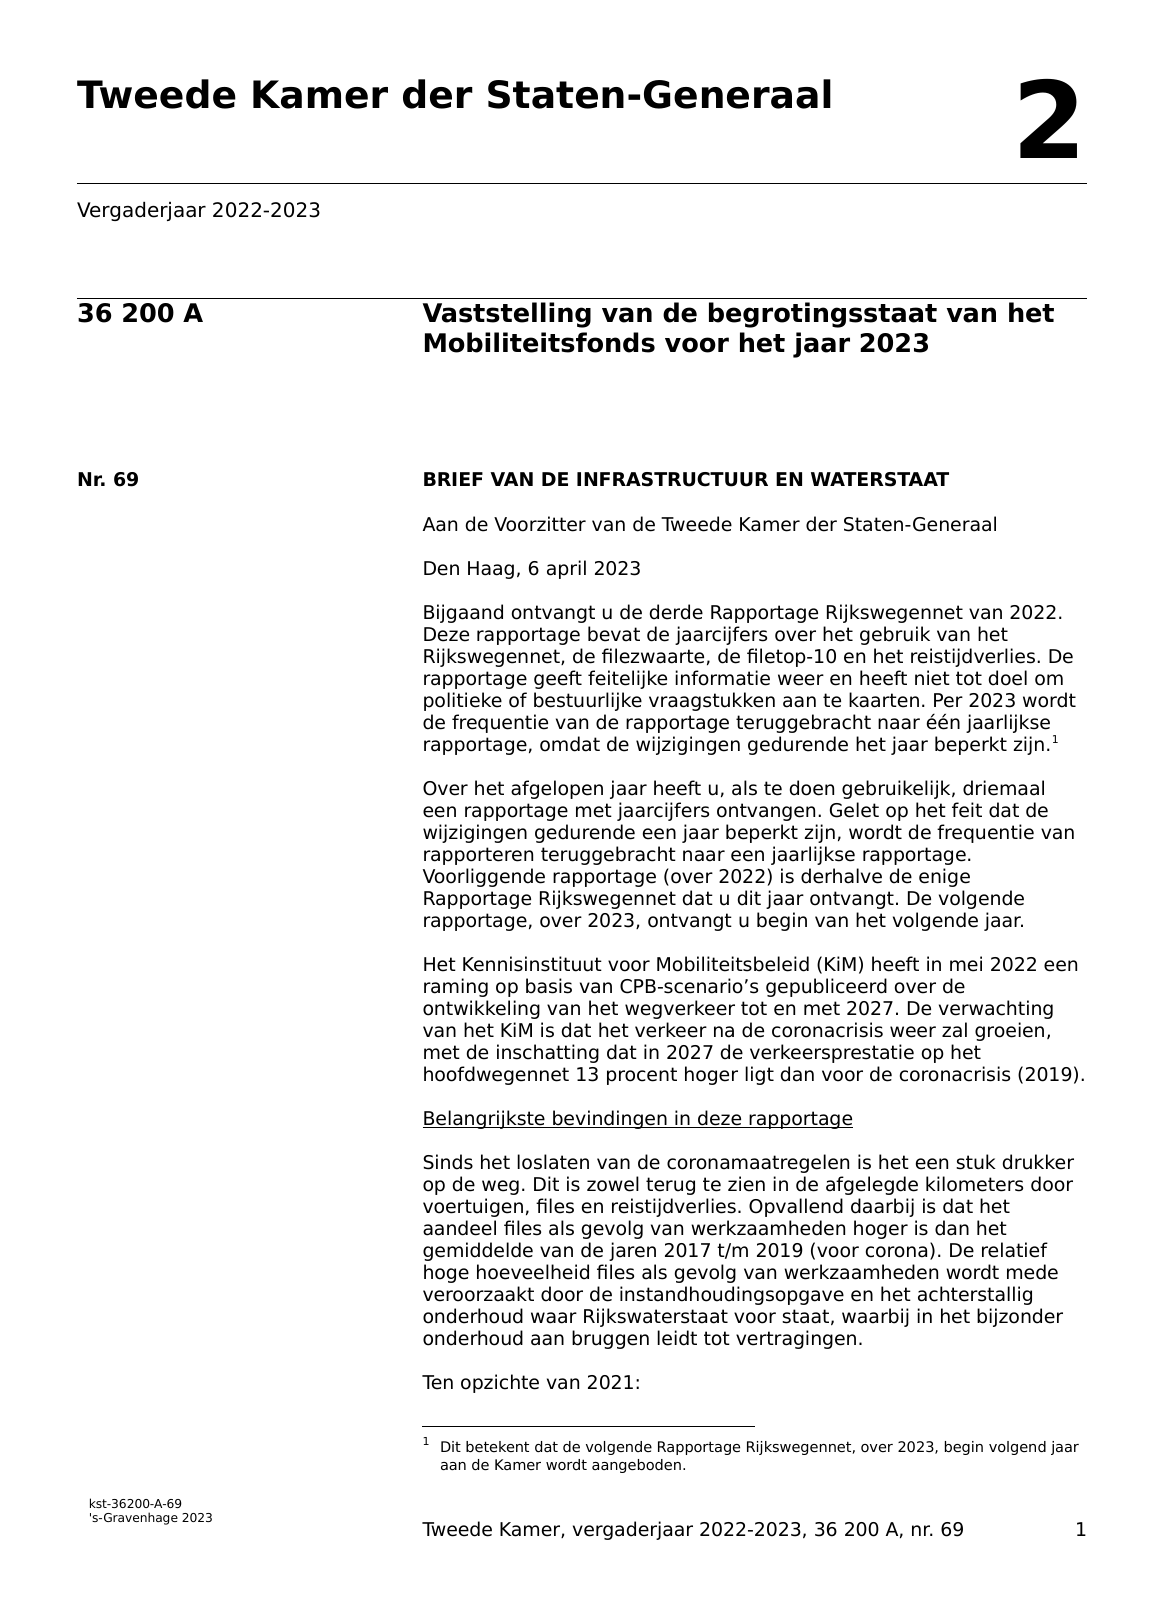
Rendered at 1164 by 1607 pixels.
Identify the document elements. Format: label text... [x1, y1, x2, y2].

text Bijgaand ontvangt u de derde Rapportage Rijkswegennet van 2022. Deze rapportage bevat de jaarcijfers over het gebruik van het Rijkswegennet, de filezwaarte, de filetop-10 en het reistijdverlies. De rapportage geeft feitelijke informatie weer en heeft niet tot doel om politieke of bestuurlijke vraagstukken aan te kaarten. Per 2023 wordt de frequentie van de rapportage teruggebracht naar één jaarlijkse rapportage, omdat de wijzigingen gedurende het jaar beperkt zijn. [422, 602, 1087, 756]
text Over het afgelopen jaar heeft u, als te doen gebruikelijk, driemaal een rapportage met jaarcijfers ontvangen. Gelet op het feit dat de wijzigingen gedurende een jaar beperkt zijn, wordt de frequentie van rapporteren teruggebracht naar een jaarlijkse rapportage. Voorliggende rapportage (over 2022) is derhalve de enige Rapportage Rijkswegennet dat u dit jaar ontvangt. De volgende rapportage, over 2023, ontvangt u begin van het volgende jaar. [422, 778, 1087, 932]
text Ten opzichte van 2021: [422, 1372, 1087, 1394]
text kst-36200-A-69 [88, 1497, 323, 1511]
table_header 2 [886, 59, 1087, 183]
text Den Haag, 6 april 2023 [422, 558, 1087, 580]
subtitle Belangrijkste bevindingen in deze rapportage [422, 1108, 1087, 1130]
subtitle 36 200 A Vaststelling van de begrotingsstaat van het Mobiliteitsfonds voor het jaar 2023 [77, 299, 1087, 358]
text Sinds het loslaten van de coronamaatregelen is het een stuk drukker op de weg. Dit is zowel terug te zien in de afgelegde kilometers door voertuigen, files en reistijdverlies. Opvallend daarbij is dat het aandeel files als gevolg van werkzaamheden hoger is dan het gemiddelde van de jaren 2017 t/m 2019 (voor corona). De relatief hoge hoeveelheid files als gevolg van werkzaamheden wordt mede veroorzaakt door de instandhoudingsopgave en het achterstallig onderhoud waar Rijkswaterstaat voor staat, waarbij in het bijzonder onderhoud aan bruggen leidt tot vertragingen. [422, 1152, 1087, 1350]
subtitle Nr. 69 BRIEF VAN DE INFRASTRUCTUUR EN WATERSTAAT [77, 469, 1087, 491]
table_header Tweede Kamer der Staten-Generaal [77, 59, 886, 183]
text Dit betekent dat de volgende Rapportage Rijkswegennet, over 2023, begin volgend jaar aan de Kamer wordt aangeboden. [422, 1435, 1087, 1474]
text 's-Gravenhage 2023 [88, 1511, 323, 1525]
text Het Kennisinstituut voor Mobiliteitsbeleid (KiM) heeft in mei 2022 een raming op basis van CPB-scenario’s gepubliceerd over de ontwikkeling van het wegverkeer tot en met 2027. De verwachting van het KiM is dat het verkeer na de coronacrisis weer zal groeien, met de inschatting dat in 2027 de verkeersprestatie op het hoofdwegennet 13 procent hoger ligt dan voor de coronacrisis (2019). [422, 954, 1087, 1086]
text Aan de Voorzitter van de Tweede Kamer der Staten-Generaal [422, 513, 1087, 536]
table_cell Vergaderjaar 2022-2023 [77, 184, 1087, 298]
